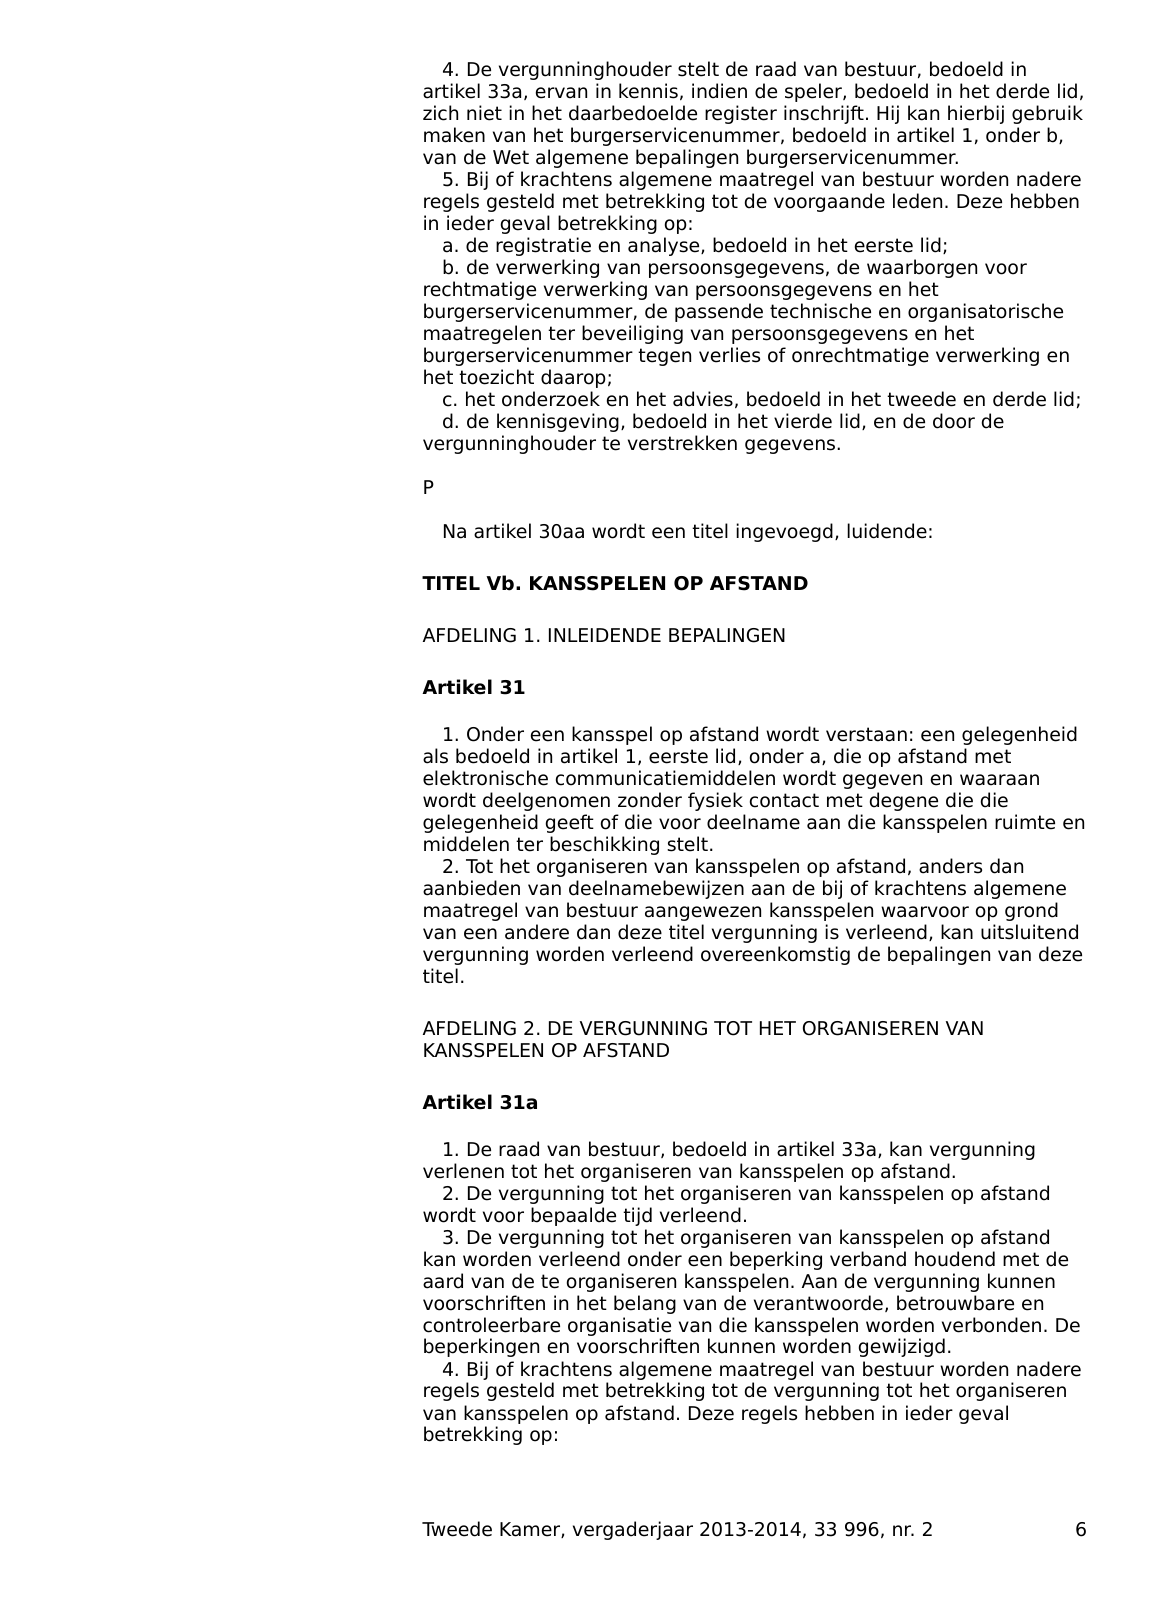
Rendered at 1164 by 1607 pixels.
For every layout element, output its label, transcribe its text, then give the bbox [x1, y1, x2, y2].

subtitle Artikel 31 [422, 677, 1087, 699]
text 1. De raad van bestuur, bedoeld in artikel 33a, kan vergunning verlenen tot het organiseren van kansspelen op afstand. [422, 1139, 1087, 1183]
text P [422, 477, 1087, 499]
subtitle TITEL Vb. KANSSPELEN OP AFSTAND [422, 573, 1087, 595]
subtitle AFDELING 2. DE VERGUNNING TOT HET ORGANISEREN VAN KANSSPELEN OP AFSTAND [422, 1018, 1087, 1062]
text 2. Tot het organiseren van kansspelen op afstand, anders dan aanbieden van deelnamebewijzen aan de bij of krachtens algemene maatregel van bestuur aangewezen kansspelen waarvoor op grond van een andere dan deze titel vergunning is verleend, kan uitsluitend vergunning worden verleend overeenkomstig de bepalingen van deze titel. [422, 856, 1087, 988]
text d. de kennisgeving, bedoeld in het vierde lid, en de door de vergunninghouder te verstrekken gegevens. [422, 411, 1087, 455]
text 2. De vergunning tot het organiseren van kansspelen op afstand wordt voor bepaalde tijd verleend. [422, 1183, 1087, 1227]
text b. de verwerking van persoonsgegevens, de waarborgen voor rechtmatige verwerking van persoonsgegevens en het burgerservicenummer, de passende technische en organisatorische maatregelen ter beveiliging van persoonsgegevens en het burgerservicenummer tegen verlies of onrechtmatige verwerking en het toezicht daarop; [422, 257, 1087, 389]
text Na artikel 30aa wordt een titel ingevoegd, luidende: [422, 521, 1087, 543]
text 4. Bij of krachtens algemene maatregel van bestuur worden nadere regels gesteld met betrekking tot de vergunning tot het organiseren van kansspelen op afstand. Deze regels hebben in ieder geval betrekking op: [422, 1358, 1087, 1446]
text 5. Bij of krachtens algemene maatregel van bestuur worden nadere regels gesteld met betrekking tot de voorgaande leden. Deze hebben in ieder geval betrekking op: [422, 169, 1087, 235]
text 3. De vergunning tot het organiseren van kansspelen op afstand kan worden verleend onder een beperking verband houdend met de aard van de te organiseren kansspelen. Aan de vergunning kunnen voorschriften in het belang van de verantwoorde, betrouwbare en controleerbare organisatie van die kansspelen worden verbonden. De beperkingen en voorschriften kunnen worden gewijzigd. [422, 1227, 1087, 1358]
subtitle Artikel 31a [422, 1092, 1087, 1114]
subtitle AFDELING 1. INLEIDENDE BEPALINGEN [422, 625, 1087, 647]
text 1. Onder een kansspel op afstand wordt verstaan: een gelegenheid als bedoeld in artikel 1, eerste lid, onder a, die op afstand met elektronische communicatiemiddelen wordt gegeven en waaraan wordt deelgenomen zonder fysiek contact met degene die die gelegenheid geeft of die voor deelname aan die kansspelen ruimte en middelen ter beschikking stelt. [422, 724, 1087, 856]
text a. de registratie en analyse, bedoeld in het eerste lid; [422, 235, 1087, 257]
text c. het onderzoek en het advies, bedoeld in het tweede en derde lid; [422, 389, 1087, 411]
text 4. De vergunninghouder stelt de raad van bestuur, bedoeld in artikel 33a, ervan in kennis, indien de speler, bedoeld in het derde lid, zich niet in het daarbedoelde register inschrijft. Hij kan hierbij gebruik maken van het burgerservicenummer, bedoeld in artikel 1, onder b, van de Wet algemene bepalingen burgerservicenummer. [422, 59, 1087, 169]
